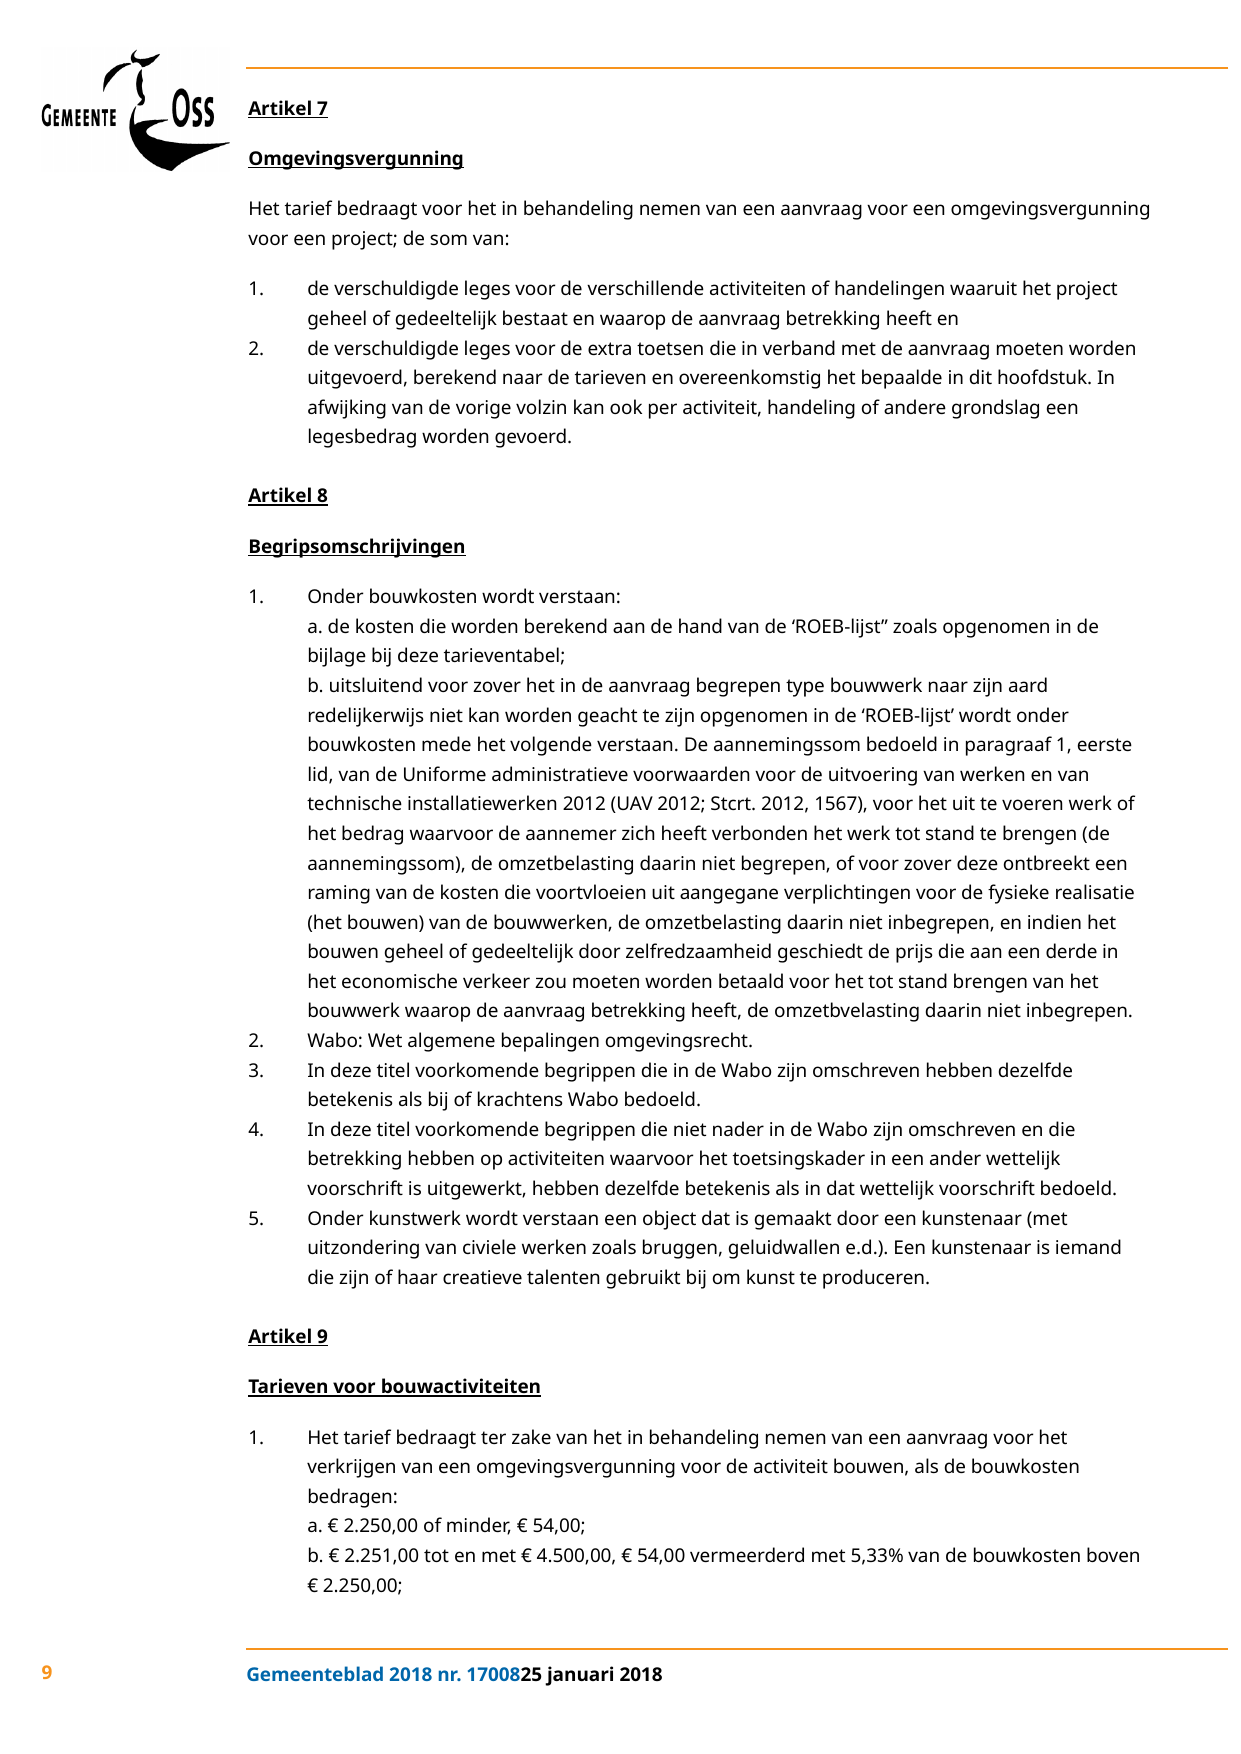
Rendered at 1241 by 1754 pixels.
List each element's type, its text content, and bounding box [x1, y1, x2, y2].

text Artikel 9 [248, 1323, 1152, 1349]
list de verschuldigde leges voor de verschillende activiteiten of handelingen waaruit het project geheel of gedeeltelijk bestaat en waarop de aanvraag betrekking heeft en [248, 276, 1152, 331]
text Artikel 8 [248, 483, 1152, 508]
picture [41, 47, 231, 172]
text Omgevingsvergunning [248, 145, 1152, 171]
list b. uitsluitend voor zover het in de aanvraag begrepen type bouwwerk naar zijn aard redelijkerwijs niet kan worden geacht te zijn opgenomen in de ‘ROEB-lijst’ wordt onder bouwkosten mede het volgende verstaan. De aannemingssom bedoeld in paragraaf 1, eerste lid, van de Uniforme administratieve voorwaarden voor de uitvoering van werken en van technische installatiewerken 2012 (UAV 2012; Stcrt. 2012, 1567), voor het uit te voeren werk of het bedrag waarvoor de aannemer zich heeft verbonden het werk tot stand te brengen (de aannemingssom), de omzetbelasting daarin niet begrepen, of voor zover deze ontbreekt een raming van de kosten die voortvloeien uit aangegane verplichtingen voor de fysieke realisatie (het bouwen) van de bouwwerken, de omzetbelasting daarin niet inbegrepen, en indien het bouwen geheel of gedeeltelijk door zelfredzaamheid geschiedt de prijs die aan een derde in het economische verkeer zou moeten worden betaald voor het tot stand brengen van het bouwwerk waarop de aanvraag betrekking heeft, de omzetbvelasting daarin niet inbegrepen. [248, 672, 1152, 1023]
list Onder kunstwerk wordt verstaan een object dat is gemaakt door een kunstenaar (met uitzondering van civiele werken zoals bruggen, geluidwallen e.d.). Een kunstenaar is iemand die zijn of haar creatieve talenten gebruikt bij om kunst te produceren. [248, 1205, 1152, 1290]
list Onder bouwkosten wordt verstaan: [248, 583, 1152, 609]
list Wabo: Wet algemene bepalingen omgevingsrecht. [248, 1027, 1152, 1053]
list b. € 2.251,00 tot en met € 4.500,00, € 54,00 vermeerderd met 5,33% van de bouwkosten boven € 2.250,00; [248, 1542, 1152, 1598]
text Het tarief bedraagt voor het in behandeling nemen van een aanvraag voor een omgevingsvergunning voor een project; de som van: [248, 196, 1152, 251]
list a. € 2.250,00 of minder, € 54,00; [248, 1513, 1152, 1538]
text Artikel 7 [248, 95, 1152, 121]
text Begripsomschrijvingen [248, 533, 1152, 559]
text Tarieven voor bouwactiviteiten [248, 1373, 1152, 1399]
list In deze titel voorkomende begrippen die in de Wabo zijn omschreven hebben dezelfde betekenis als bij of krachtens Wabo bedoeld. [248, 1057, 1152, 1112]
list In deze titel voorkomende begrippen die niet nader in de Wabo zijn omschreven en die betrekking hebben op activiteiten waarvoor het toetsingskader in een ander wettelijk voorschrift is uitgewerkt, hebben dezelfde betekenis als in dat wettelijk voorschrift bedoeld. [248, 1116, 1152, 1201]
list a. de kosten die worden berekend aan de hand van de ‘ROEB-lijst” zoals opgenomen in de bijlage bij deze tarieventabel; [248, 613, 1152, 668]
list de verschuldigde leges voor de extra toetsen die in verband met de aanvraag moeten worden uitgevoerd, berekend naar de tarieven en overeenkomstig het bepaalde in dit hoofdstuk. In afwijking van de vorige volzin kan ook per activiteit, handeling of andere grondslag een legesbedrag worden gevoerd. [248, 335, 1152, 449]
list Het tarief bedraagt ter zake van het in behandeling nemen van een aanvraag voor het verkrijgen van een omgevingsvergunning voor de activiteit bouwen, als de bouwkosten bedragen: [248, 1424, 1152, 1509]
